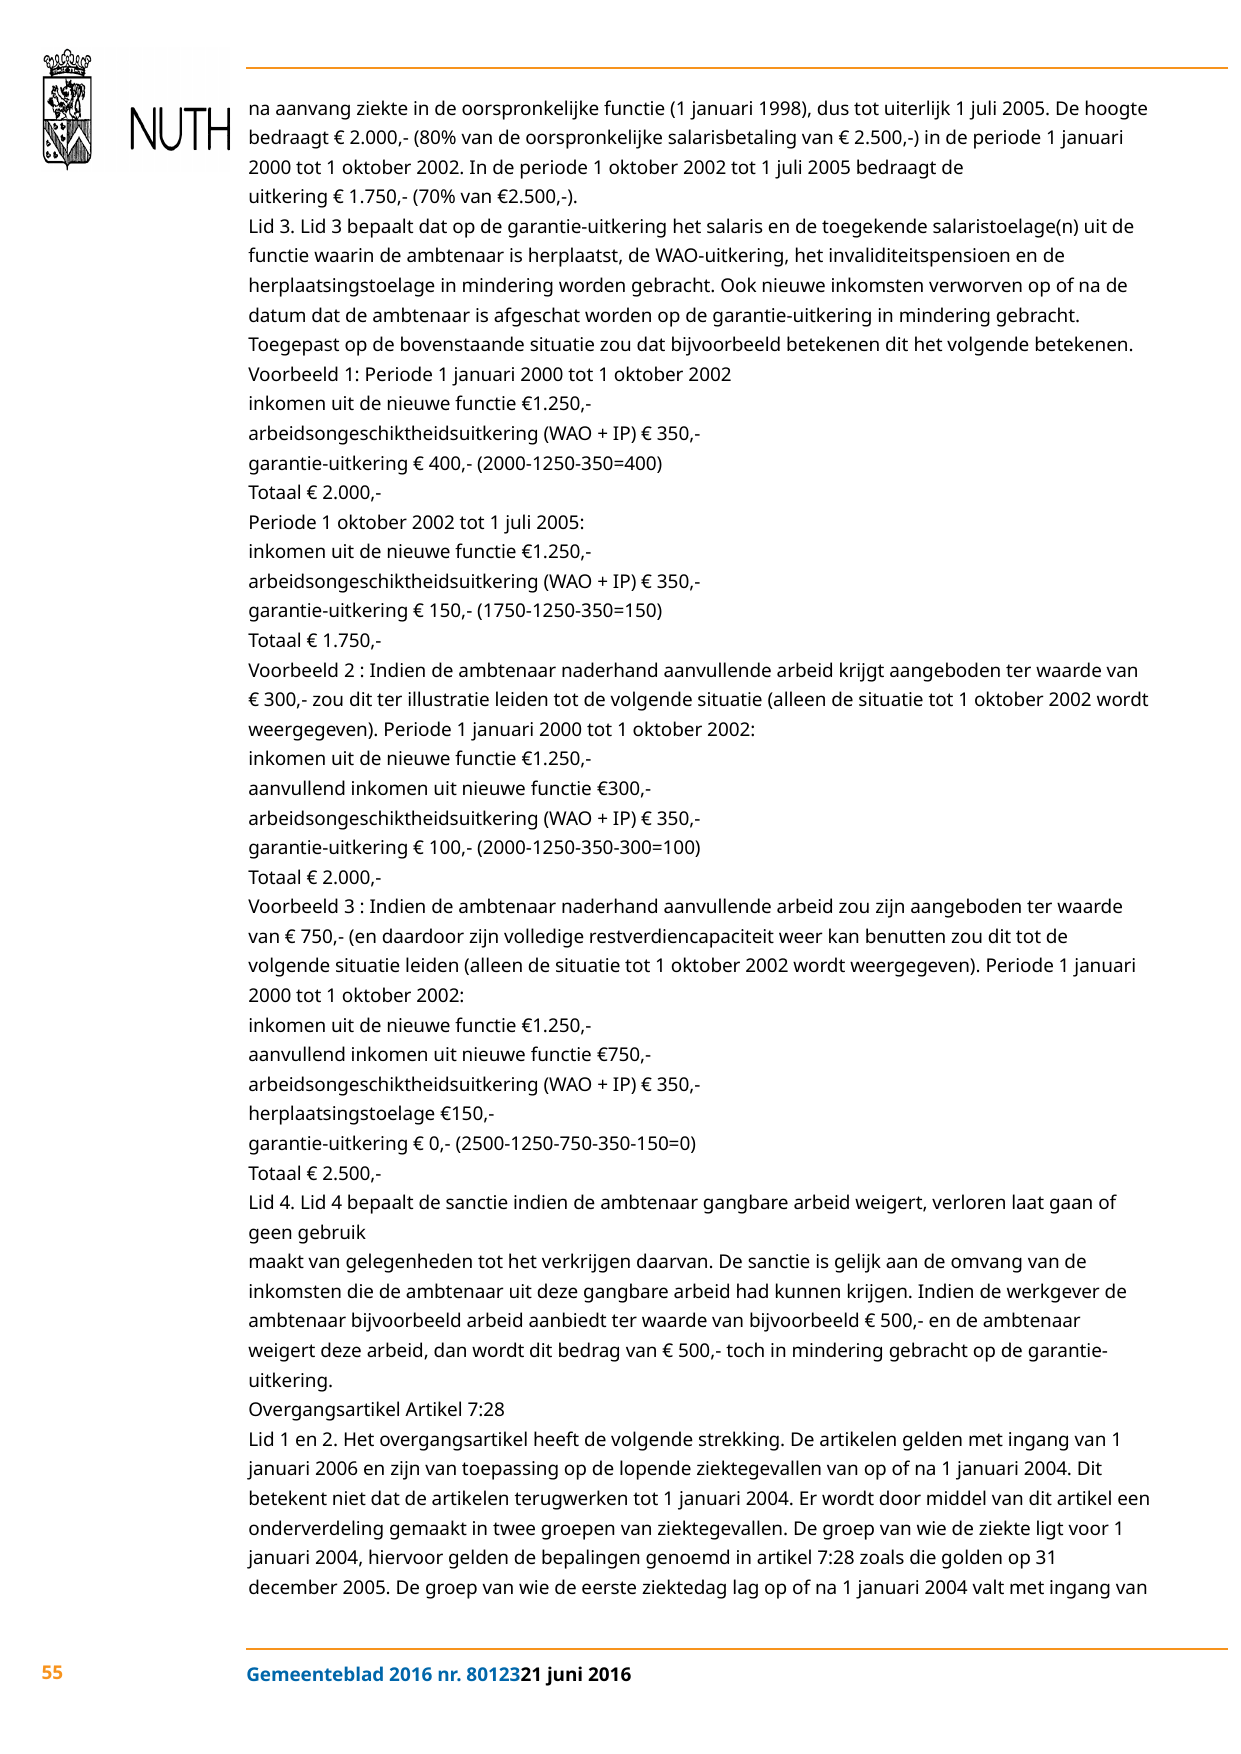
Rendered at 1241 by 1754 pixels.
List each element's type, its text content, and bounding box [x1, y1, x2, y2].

text herplaatsingstoelage €150,- [248, 1101, 1152, 1126]
text arbeidsongeschiktheidsuitkering (WAO + IP) € 350,- [248, 805, 1152, 831]
picture [41, 47, 231, 172]
text inkomen uit de nieuwe functie €1.250,- [248, 746, 1152, 771]
text Periode 1 oktober 2002 tot 1 juli 2005: [248, 509, 1152, 535]
text inkomen uit de nieuwe functie €1.250,- [248, 538, 1152, 564]
text Lid 1 en 2. Het overgangsartikel heeft de volgende strekking. De artikelen gelden met ingang van 1 januari 2006 en zijn van toepassing op de lopende ziektegevallen van op of na 1 januari 2004. Dit betekent niet dat de artikelen terugwerken tot 1 januari 2004. Er wordt door middel van dit artikel een onderverdeling gemaakt in twee groepen van ziektegevallen. De groep van wie de ziekte ligt voor 1 januari 2004, hiervoor gelden de bepalingen genoemd in artikel 7:28 zoals die golden op 31 december 2005. De groep van wie de eerste ziektedag lag op of na 1 januari 2004 valt met ingang van [248, 1426, 1152, 1600]
text inkomen uit de nieuwe functie €1.250,- [248, 391, 1152, 416]
text Totaal € 2.000,- [248, 864, 1152, 890]
text garantie-uitkering € 100,- (2000-1250-350-300=100) [248, 834, 1152, 860]
text arbeidsongeschiktheidsuitkering (WAO + IP) € 350,- [248, 568, 1152, 594]
text Voorbeeld 1: Periode 1 januari 2000 tot 1 oktober 2002 [248, 361, 1152, 387]
text Lid 3. Lid 3 bepaalt dat op de garantie-uitkering het salaris en de toegekende salaristoelage(n) uit de functie waarin de ambtenaar is herplaatst, de WAO-uitkering, het invaliditeitspensioen en de herplaatsingstoelage in mindering worden gebracht. Ook nieuwe inkomsten verworven op of na de datum dat de ambtenaar is afgeschat worden op de garantie-uitkering in mindering gebracht. Toegepast op de bovenstaande situatie zou dat bijvoorbeeld betekenen dit het volgende betekenen. [248, 213, 1152, 357]
text Totaal € 2.000,- [248, 479, 1152, 505]
text uitkering € 1.750,- (70% van €2.500,-). [248, 183, 1152, 209]
text arbeidsongeschiktheidsuitkering (WAO + IP) € 350,- [248, 420, 1152, 446]
text garantie-uitkering € 150,- (1750-1250-350=150) [248, 598, 1152, 623]
text aanvullend inkomen uit nieuwe functie €750,- [248, 1041, 1152, 1067]
text aanvullend inkomen uit nieuwe functie €300,- [248, 775, 1152, 801]
text maakt van gelegenheden tot het verkrijgen daarvan. De sanctie is gelijk aan de omvang van de inkomsten die de ambtenaar uit deze gangbare arbeid had kunnen krijgen. Indien de werkgever de ambtenaar bijvoorbeeld arbeid aanbiedt ter waarde van bijvoorbeeld € 500,- en de ambtenaar weigert deze arbeid, dan wordt dit bedrag van € 500,- toch in mindering gebracht op de garantie-uitkering. [248, 1248, 1152, 1393]
text garantie-uitkering € 400,- (2000-1250-350=400) [248, 450, 1152, 476]
text Voorbeeld 3 : Indien de ambtenaar naderhand aanvullende arbeid zou zijn aangeboden ter waarde van € 750,- (en daardoor zijn volledige restverdiencapaciteit weer kan benutten zou dit tot de volgende situatie leiden (alleen de situatie tot 1 oktober 2002 wordt weergegeven). Periode 1 januari 2000 tot 1 oktober 2002: [248, 893, 1152, 1008]
text Overgangsartikel Artikel 7:28 [248, 1396, 1152, 1422]
text Voorbeeld 2 : Indien de ambtenaar naderhand aanvullende arbeid krijgt aangeboden ter waarde van € 300,- zou dit ter illustratie leiden tot de volgende situatie (alleen de situatie tot 1 oktober 2002 wordt weergegeven). Periode 1 januari 2000 tot 1 oktober 2002: [248, 657, 1152, 742]
text Totaal € 1.750,- [248, 627, 1152, 653]
text Totaal € 2.500,- [248, 1160, 1152, 1186]
text Lid 4. Lid 4 bepaalt de sanctie indien de ambtenaar gangbare arbeid weigert, verloren laat gaan of geen gebruik [248, 1189, 1152, 1245]
text inkomen uit de nieuwe functie €1.250,- [248, 1012, 1152, 1038]
text arbeidsongeschiktheidsuitkering (WAO + IP) € 350,- [248, 1071, 1152, 1097]
text na aanvang ziekte in de oorspronkelijke functie (1 januari 1998), dus tot uiterlijk 1 juli 2005. De hoogte bedraagt € 2.000,- (80% van de oorspronkelijke salarisbetaling van € 2.500,-) in de periode 1 januari 2000 tot 1 oktober 2002. In de periode 1 oktober 2002 tot 1 juli 2005 bedraagt de [248, 95, 1152, 180]
text garantie-uitkering € 0,- (2500-1250-750-350-150=0) [248, 1130, 1152, 1156]
